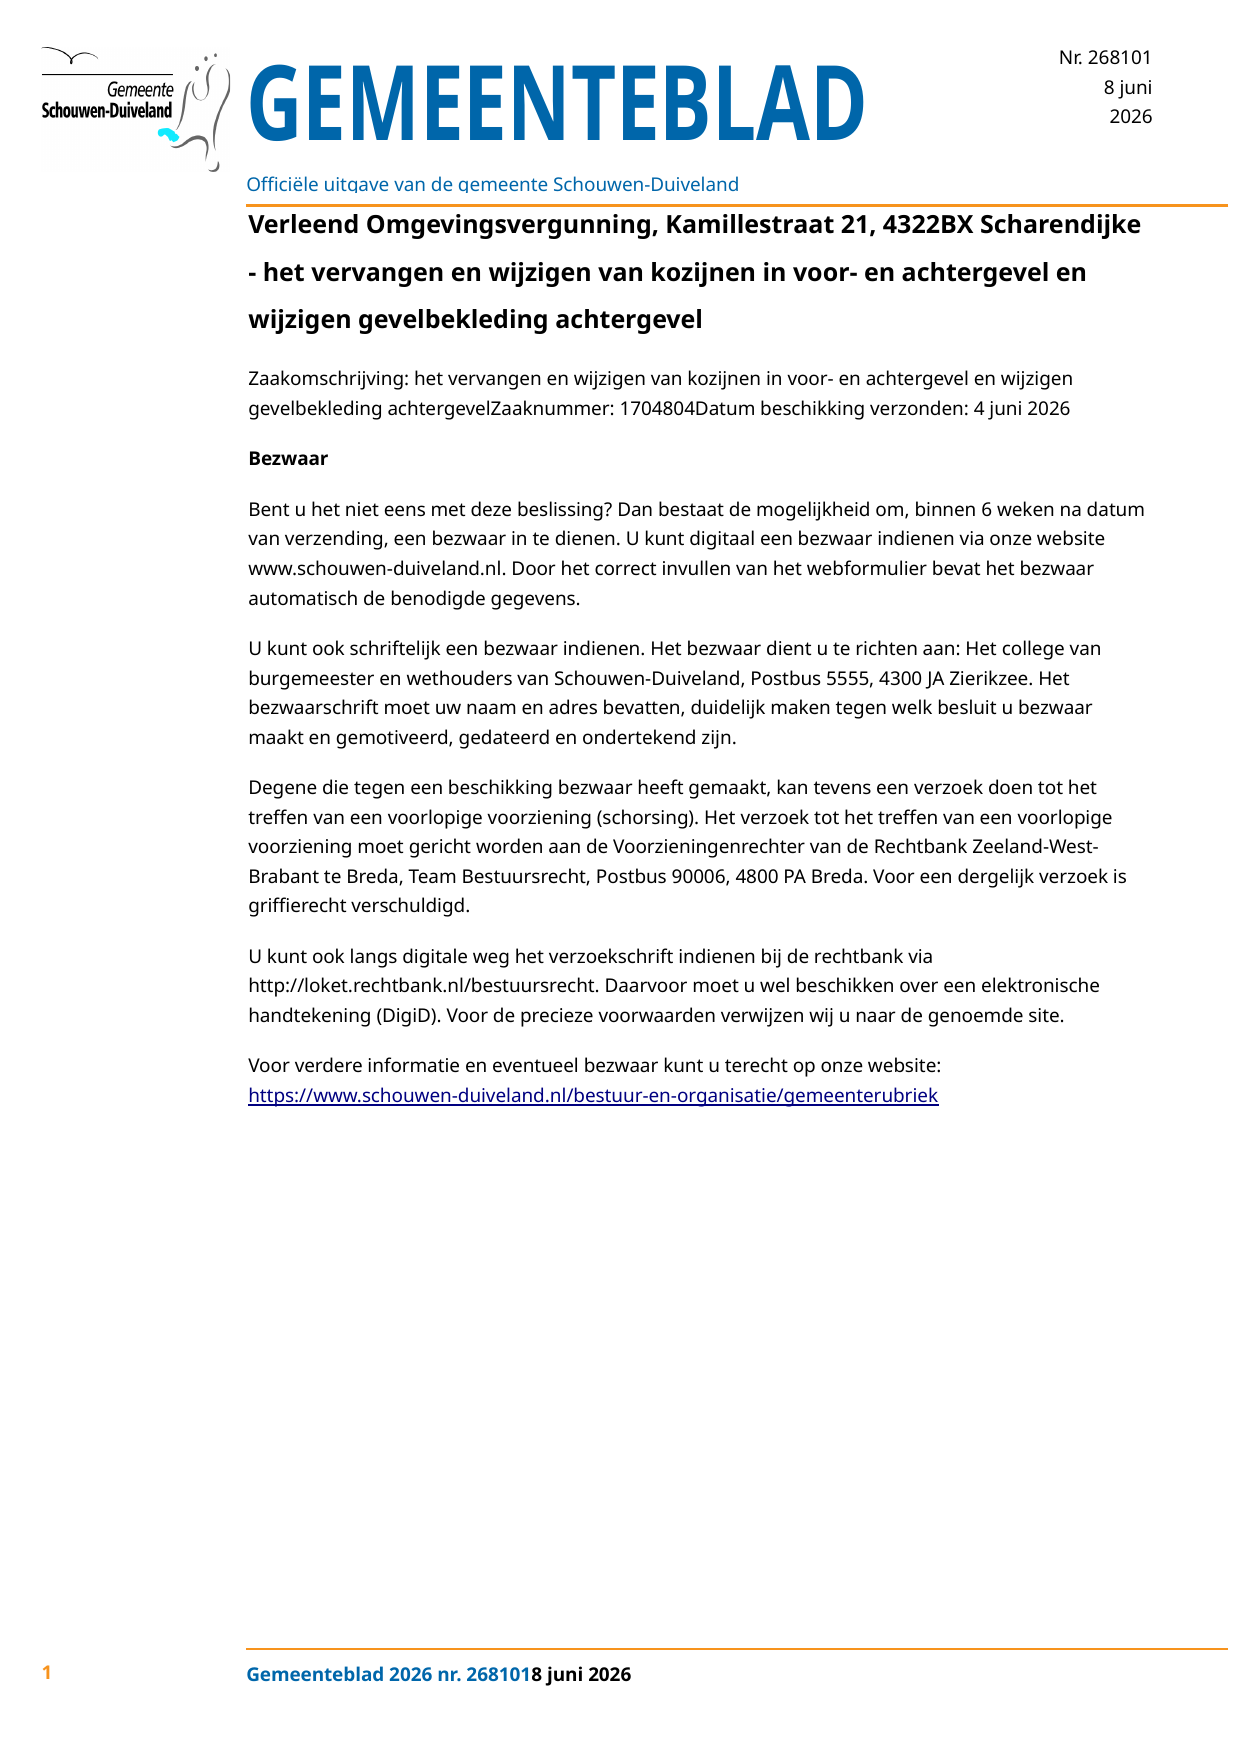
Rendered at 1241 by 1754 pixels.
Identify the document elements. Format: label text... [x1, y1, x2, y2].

text Voor verdere informatie en eventueel bezwaar kunt u terecht op onze website: https://www.schouwen-duiveland.nl/bestuur-en-organisatie/gemeenterubriek [248, 1053, 1152, 1108]
text U kunt ook langs digitale weg het verzoekschrift indienen bij de rechtbank via http://loket.rechtbank.nl/bestuursrecht. Daarvoor moet u wel beschikken over een elektronische handtekening (DigiD). Voor de precieze voorwaarden verwijzen wij u naar de genoemde site. [248, 943, 1152, 1028]
text Degene die tegen een beschikking bezwaar heeft gemaakt, kan tevens een verzoek doen tot het treffen van een voorlopige voorziening (schorsing). Het verzoek tot het treffen van een voorlopige voorziening moet gericht worden aan de Voorzieningenrechter van de Rechtbank Zeeland-West-Brabant te Breda, Team Bestuursrecht, Postbus 90006, 4800 PA Breda. Voor een dergelijk verzoek is griffierecht verschuldigd. [248, 774, 1152, 918]
text Bent u het niet eens met deze beslissing? Dan bestaat de mogelijkheid om, binnen 6 weken na datum van verzending, een bezwaar in te dienen. U kunt digitaal een bezwaar indienen via onze website www.schouwen-duiveland.nl. Door het correct invullen van het webformulier bevat het bezwaar automatisch de benodigde gegevens. [248, 496, 1152, 610]
picture [41, 47, 231, 172]
text Bezwaar [248, 446, 1152, 471]
text U kunt ook schriftelijk een bezwaar indienen. Het bezwaar dient u te richten aan: Het college van burgemeester en wethouders van Schouwen-Duiveland, Postbus 5555, 4300 JA Zierikzee. Het bezwaarschrift moet uw naam en adres bevatten, duidelijk maken tegen welk besluit u bezwaar maakt en gemotiveerd, gedateerd en ondertekend zijn. [248, 635, 1152, 749]
text Zaakomschrijving: het vervangen en wijzigen van kozijnen in voor- en achtergevel en wijzigen gevelbekleding achtergevelZaaknummer: 1704804Datum beschikking verzonden: 4 juni 2026 [248, 366, 1152, 421]
text Verleend Omgevingsvergunning, Kamillestraat 21, 4322BX Scharendijke - het vervangen en wijzigen van kozijnen in voor- en achtergevel en wijzigen gevelbekleding achtergevel [248, 207, 1152, 336]
